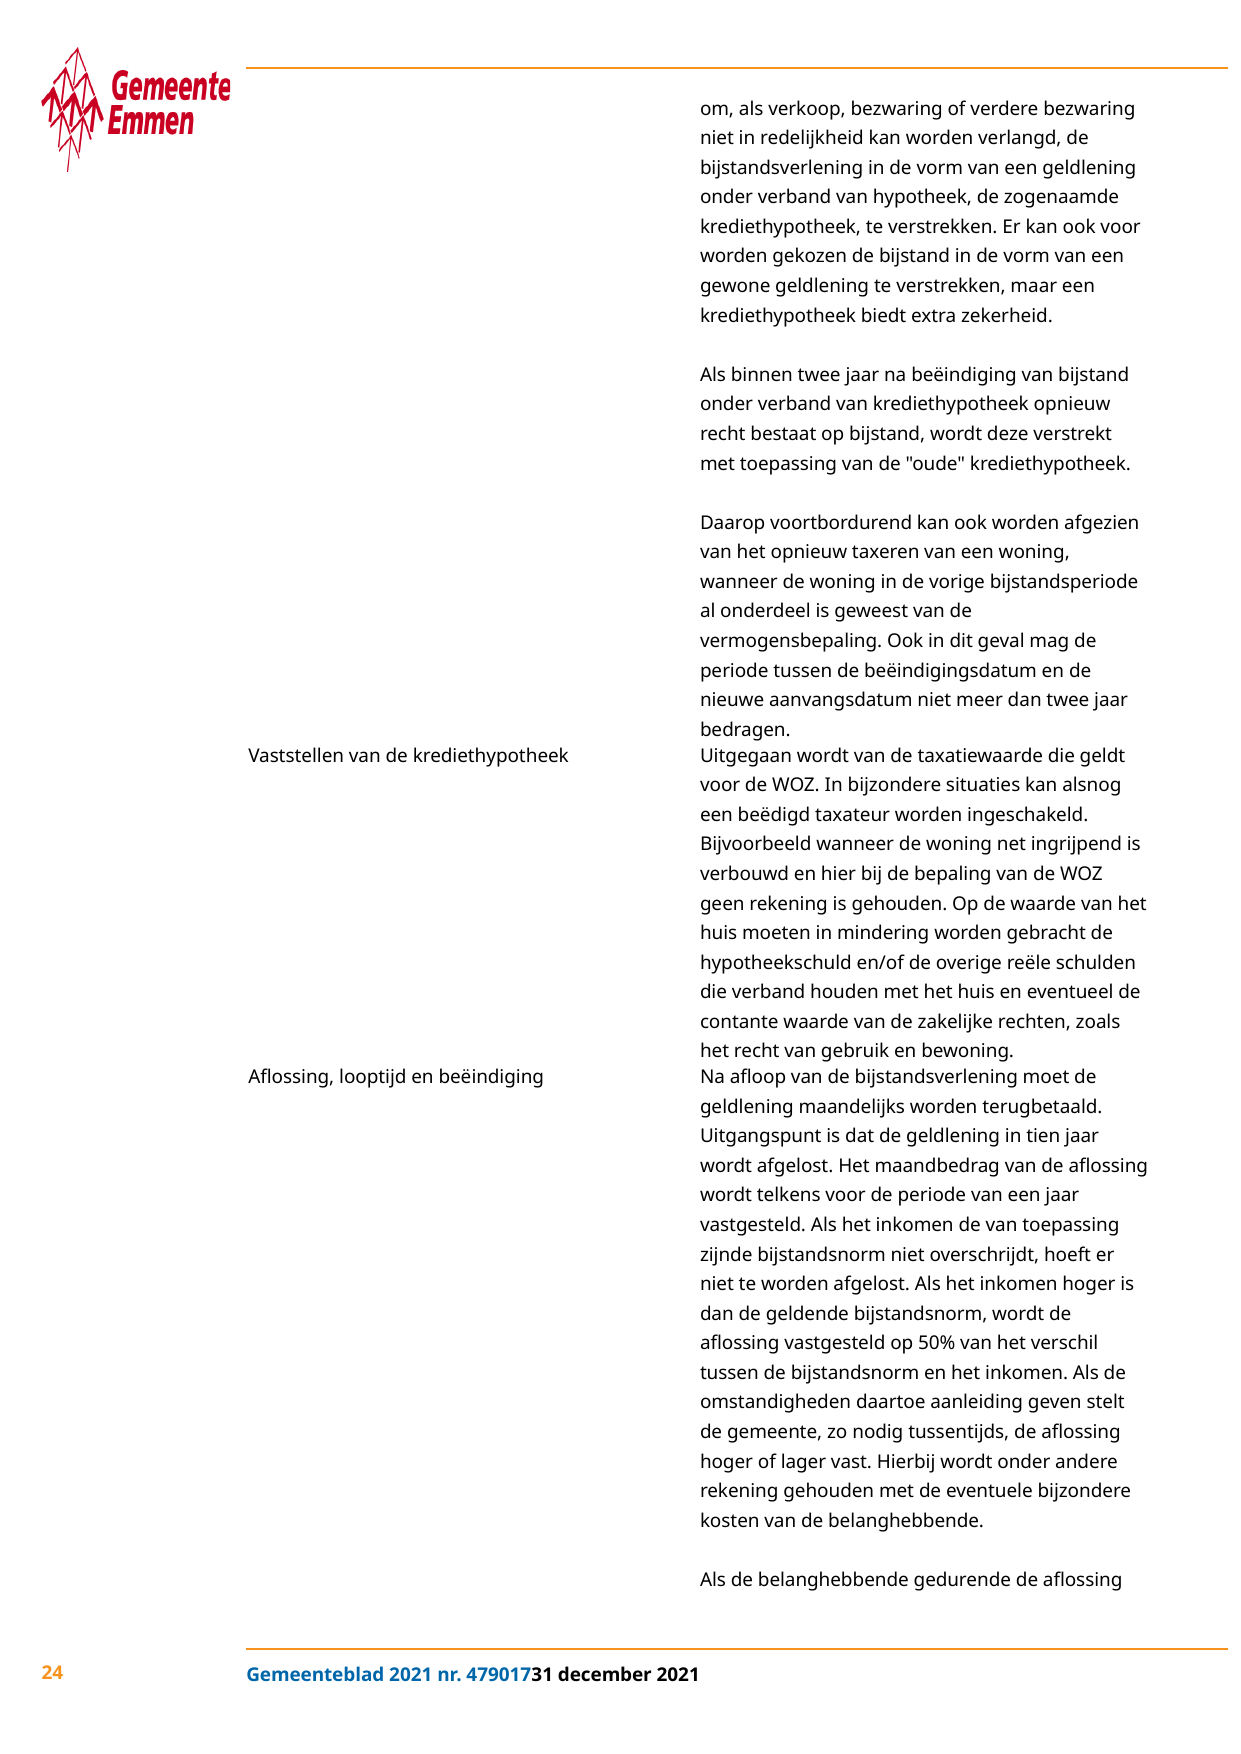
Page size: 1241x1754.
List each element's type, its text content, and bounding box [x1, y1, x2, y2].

table_cell om, als verkoop, bezwaring of verdere bezwaring niet in redelijkheid kan worden verlangd, de bijstandsverlening in de vorm van een geldlening onder verband van hypotheek, de zogenaamde krediethypotheek, te verstrekken. Er kan ook voor worden gekozen de bijstand in de vorm van een gewone geldlening te verstrekken, maar een krediethypotheek biedt extra zekerheid. Als binnen twee jaar na beëindiging van bijstand onder verband van krediethypotheek opnieuw recht bestaat op bijstand, wordt deze verstrekt met toepassing van de "oude" krediethypotheek. Daarop voortbordurend kan ook worden afgezien van het opnieuw taxeren van een woning, wanneer de woning in de vorige bijstandsperiode al onderdeel is geweest van de vermogensbepaling. Ook in dit geval mag de periode tussen de beëindigingsdatum en de nieuwe aanvangsdatum niet meer dan twee jaar bedragen. [700, 95, 1152, 742]
table_cell Na afloop van de bijstandsverlening moet de geldlening maandelijks worden terugbetaald. Uitgangspunt is dat de geldlening in tien jaar wordt afgelost. Het maandbedrag van de aflossing wordt telkens voor de periode van een jaar vastgesteld. Als het inkomen de van toepassing zijnde bijstandsnorm niet overschrijdt, hoeft er niet te worden afgelost. Als het inkomen hoger is dan de geldende bijstandsnorm, wordt de aflossing vastgesteld op 50% van het verschil tussen de bijstandsnorm en het inkomen. Als de omstandigheden daartoe aanleiding geven stelt de gemeente, zo nodig tussentijds, de aflossing hoger of lager vast. Hierbij wordt onder andere rekening gehouden met de eventuele bijzondere kosten van de belanghebbende. Als de belanghebbende gedurende de aflossing [700, 1063, 1152, 1592]
table_cell Aflossing, looptijd en beëindiging [248, 1063, 700, 1592]
table_cell Vaststellen van de krediethypotheek [248, 742, 700, 1063]
table_cell Uitgegaan wordt van de taxatiewaarde die geldt voor de WOZ. In bijzondere situaties kan alsnog een beëdigd taxateur worden ingeschakeld. Bijvoorbeeld wanneer de woning net ingrijpend is verbouwd en hier bij de bepaling van de WOZ geen rekening is gehouden. Op de waarde van het huis moeten in mindering worden gebracht de hypotheekschuld en/of de overige reële schulden die verband houden met het huis en eventueel de contante waarde van de zakelijke rechten, zoals het recht van gebruik en bewoning. [700, 742, 1152, 1063]
picture [41, 47, 231, 172]
table_cell [248, 95, 700, 742]
